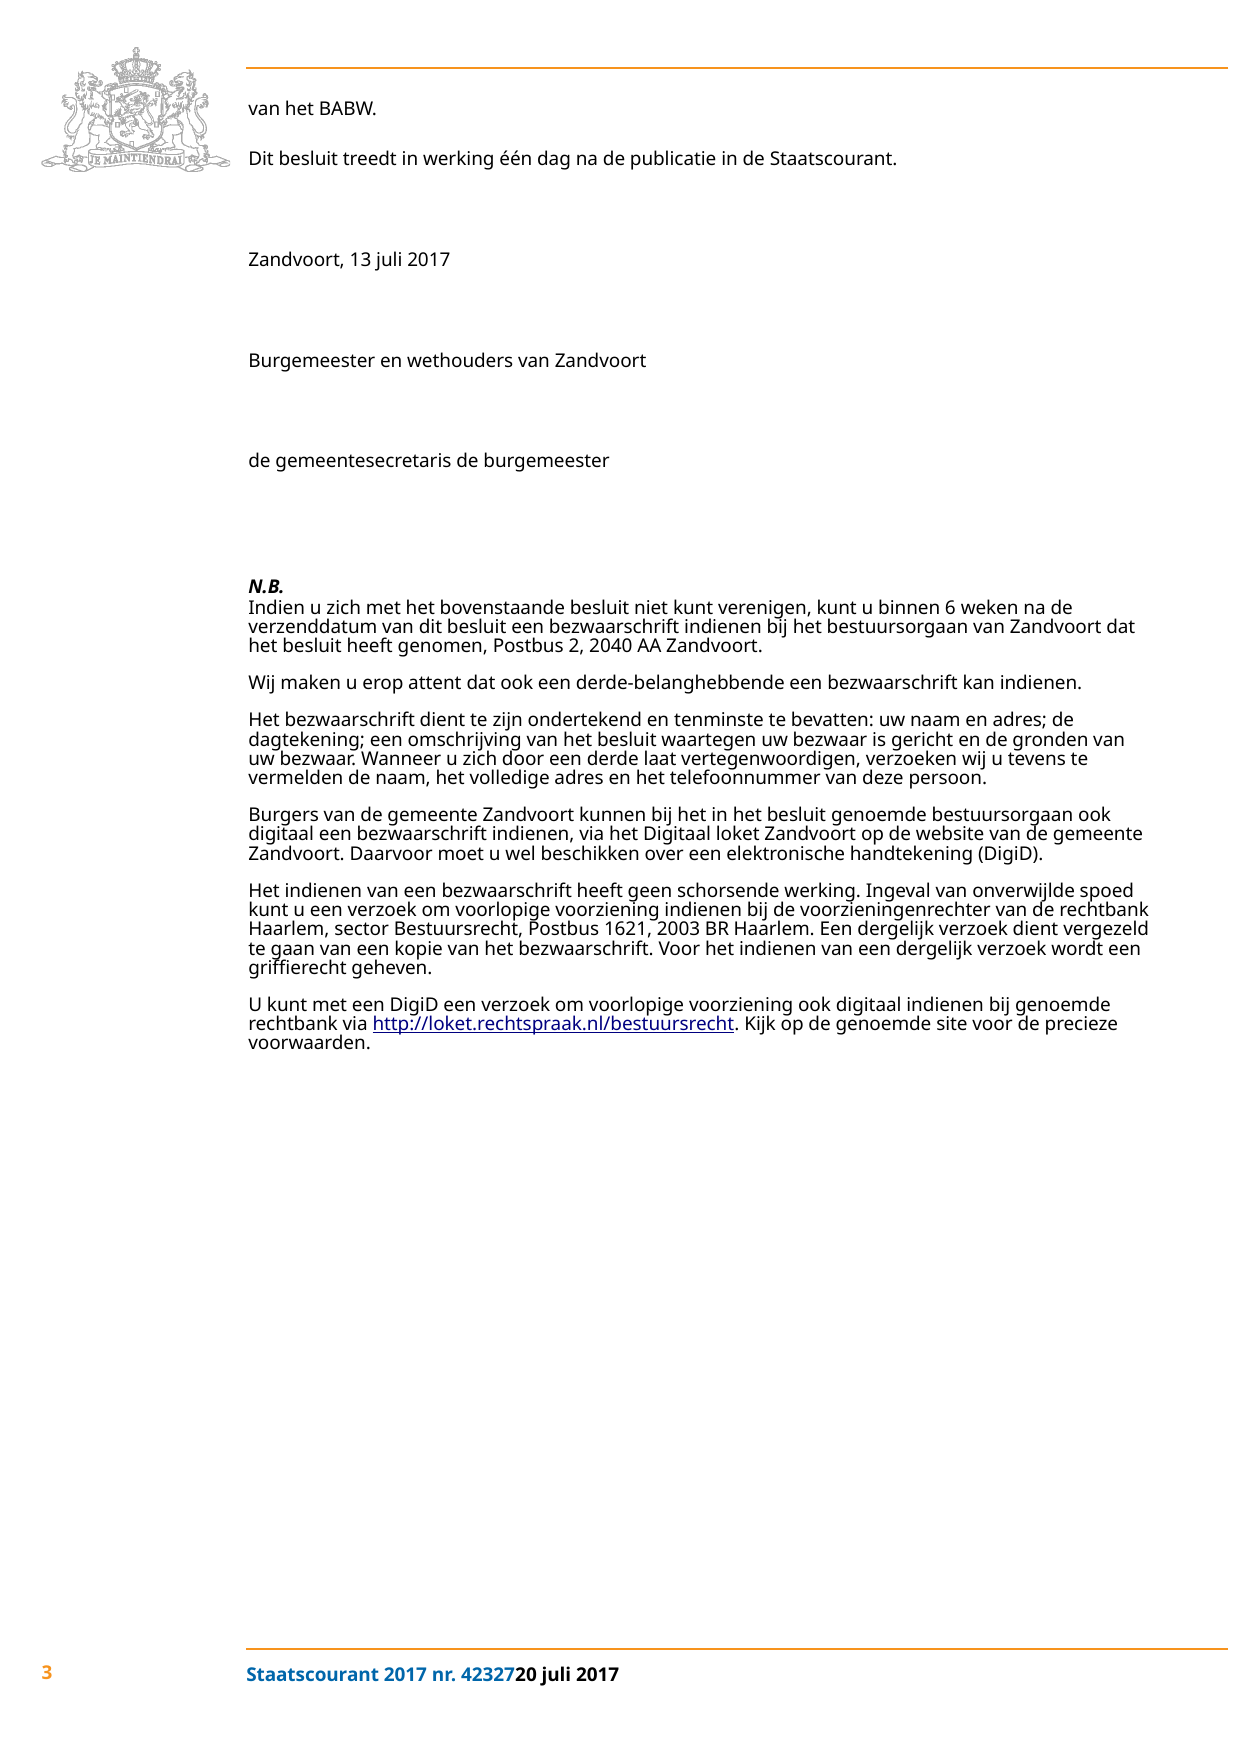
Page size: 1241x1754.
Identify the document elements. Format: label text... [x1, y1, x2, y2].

text U kunt met een DigiD een verzoek om voorlopige voorziening ook digitaal indienen bij genoemde rechtbank via http://loket.rechtspraak.nl/bestuursrecht. Kijk op de genoemde site voor de precieze voorwaarden. [248, 996, 1152, 1053]
picture [41, 47, 231, 172]
text Wij maken u erop attent dat ook een derde-belanghebbende een bezwaarschrift kan indienen. [248, 674, 1152, 694]
text Het bezwaarschrift dient te zijn ondertekend en tenminste te bevatten: uw naam en adres; de dagtekening; een omschrijving van het besluit waartegen uw bezwaar is gericht en de gronden van uw bezwaar. Wanneer u zich door een derde laat vertegenwoordigen, verzoeken wij u tevens te vermelden de naam, het volledige adres en het telefoonnummer van deze persoon. [248, 711, 1152, 788]
text van het BABW. [248, 95, 1152, 121]
text de gemeentesecretaris de burgemeester [248, 448, 1152, 473]
text Zandvoort, 13 juli 2017 [248, 246, 1152, 272]
text Burgers van de gemeente Zandvoort kunnen bij het in het besluit genoemde bestuursorgaan ook digitaal een bezwaarschrift indienen, via het Digitaal loket Zandvoort op de website van de gemeente Zandvoort. Daarvoor moet u wel beschikken over een elektronische handtekening (DigiD). [248, 806, 1152, 864]
text Dit besluit treedt in werking één dag na de publicatie in de Staatscourant. [248, 145, 1152, 171]
text Indien u zich met het bovenstaande besluit niet kunt verenigen, kunt u binnen 6 weken na de verzenddatum van dit besluit een bezwaarschrift indienen bij het bestuursorgaan van Zandvoort dat het besluit heeft genomen, Postbus 2, 2040 AA Zandvoort. [248, 599, 1152, 657]
text N.B. [248, 573, 1152, 599]
text Burgemeester en wethouders van Zandvoort [248, 347, 1152, 373]
text Het indienen van een bezwaarschrift heeft geen schorsende werking. Ingeval van onverwijlde spoed kunt u een verzoek om voorlopige voorziening indienen bij de voorzieningenrechter van de rechtbank Haarlem, sector Bestuursrecht, Postbus 1621, 2003 BR Haarlem. Een dergelijk verzoek dient vergezeld te gaan van een kopie van het bezwaarschrift. Voor het indienen van een dergelijk verzoek wordt een griffierecht geheven. [248, 882, 1152, 978]
